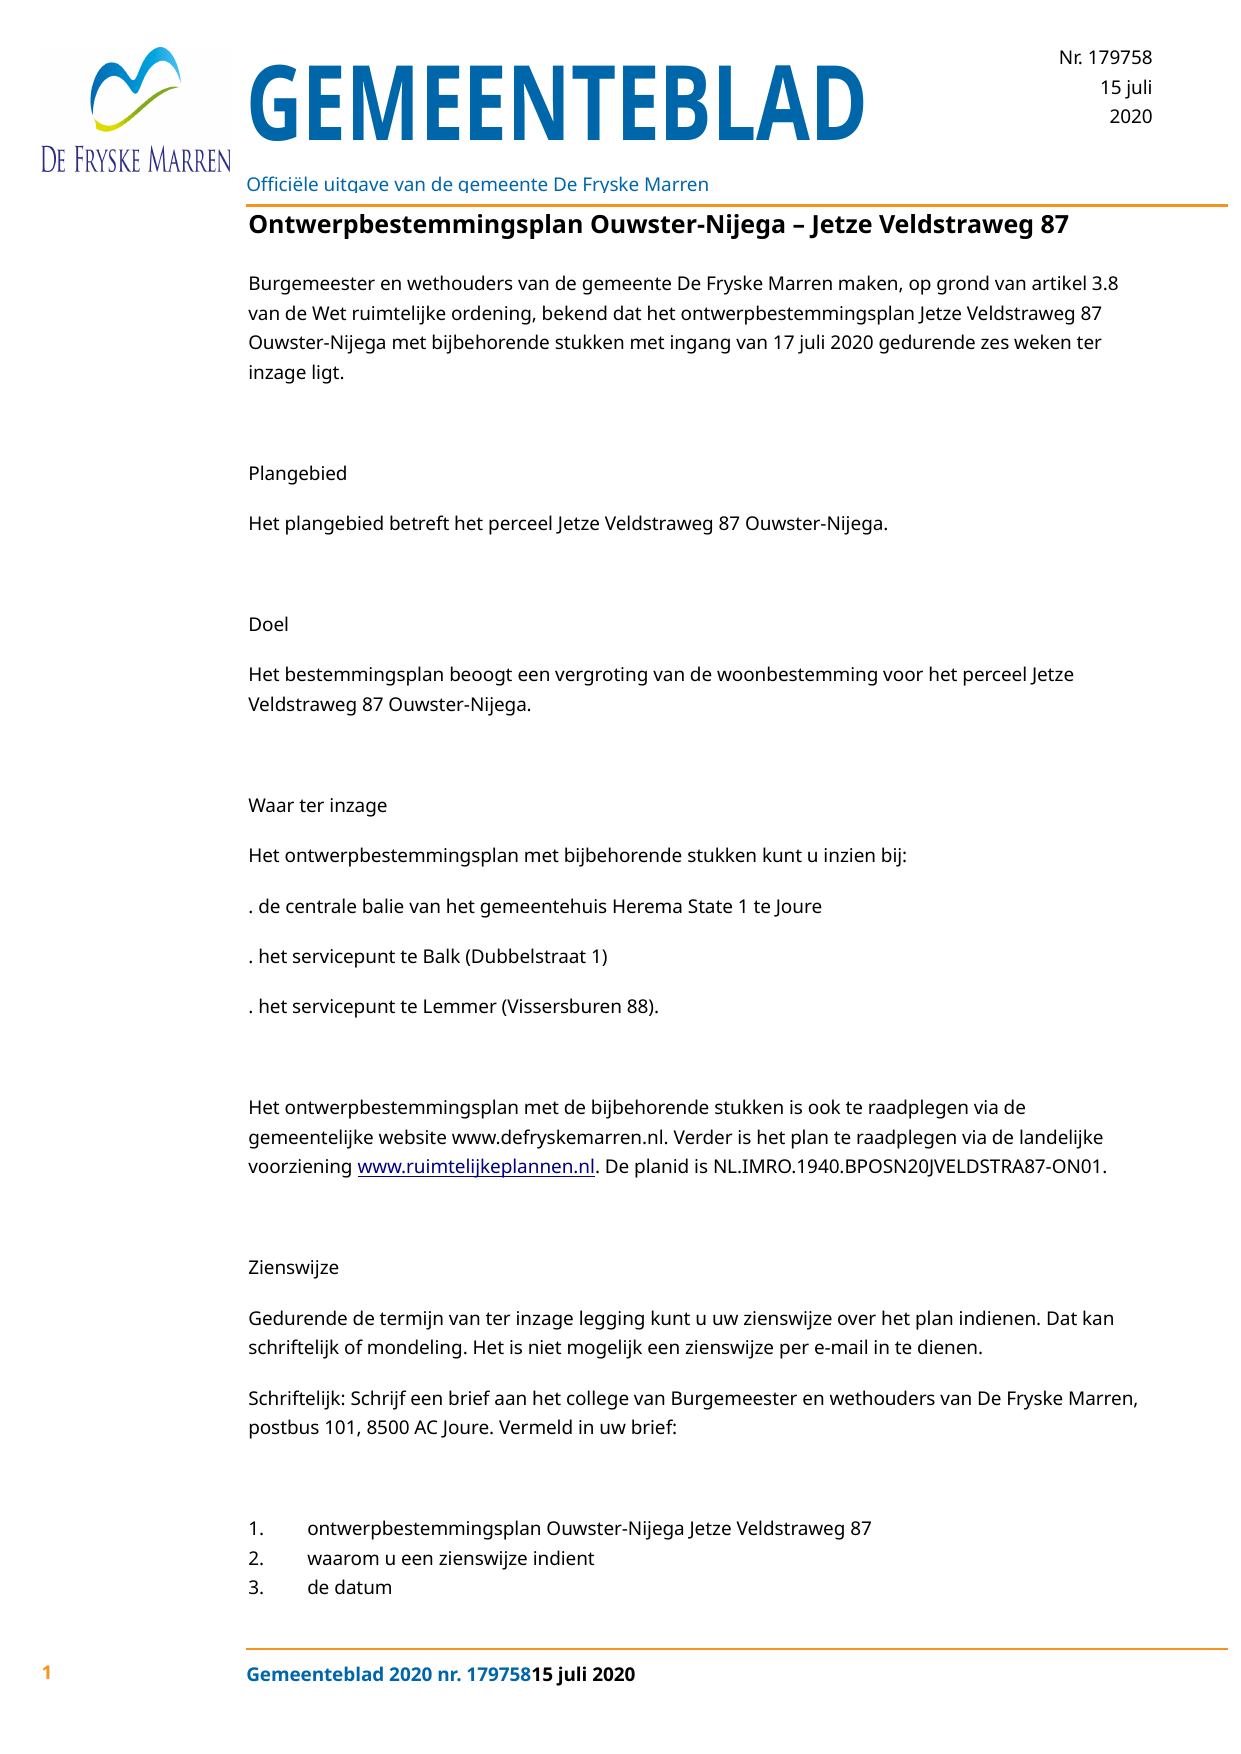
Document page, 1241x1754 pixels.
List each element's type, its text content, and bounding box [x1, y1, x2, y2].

text Gedurende de termijn van ter inzage legging kunt u uw zienswijze over het plan indienen. Dat kan schriftelijk of mondeling. Het is niet mogelijk een zienswijze per e-mail in te dienen. [248, 1305, 1152, 1360]
text Het ontwerpbestemmingsplan met bijbehorende stukken kunt u inzien bij: [248, 842, 1152, 868]
picture [41, 47, 231, 172]
text Het ontwerpbestemmingsplan met de bijbehorende stukken is ook te raadplegen via de gemeentelijke website www.defryskemarren.nl. Verder is het plan te raadplegen via de landelijke voorziening www.ruimtelijkeplannen.nl. De planid is NL.IMRO.1940.BPOSN20JVELDSTRA87-ON01. [248, 1094, 1152, 1179]
text Waar ter inzage [248, 792, 1152, 818]
text . het servicepunt te Lemmer (Vissersburen 88). [248, 994, 1152, 1019]
list ontwerpbestemmingsplan Ouwster-Nijega Jetze Veldstraweg 87 [248, 1515, 1152, 1541]
text Zienswijze [248, 1254, 1152, 1280]
text Het plangebied betreft het perceel Jetze Veldstraweg 87 Ouwster-Nijega. [248, 510, 1152, 536]
text Doel [248, 611, 1152, 637]
text . de centrale balie van het gemeentehuis Herema State 1 te Joure [248, 893, 1152, 918]
text Het bestemmingsplan beoogt een vergroting van de woonbestemming voor het perceel Jetze Veldstraweg 87 Ouwster-Nijega. [248, 662, 1152, 717]
text . het servicepunt te Balk (Dubbelstraat 1) [248, 943, 1152, 969]
text Ontwerpbestemmingsplan Ouwster-Nijega – Jetze Veldstraweg 87 [248, 207, 1152, 241]
text Plangebied [248, 460, 1152, 486]
list de datum [248, 1574, 1152, 1600]
list waarom u een zienswijze indient [248, 1545, 1152, 1571]
text Burgemeester en wethouders van de gemeente De Fryske Marren maken, op grond van artikel 3.8 van de Wet ruimtelijke ordening, bekend dat het ontwerpbestemmingsplan Jetze Veldstraweg 87 Ouwster-Nijega met bijbehorende stukken met ingang van 17 juli 2020 gedurende zes weken ter inzage ligt. [248, 270, 1152, 385]
text Schriftelijk: Schrijf een brief aan het college van Burgemeester en wethouders van De Fryske Marren, postbus 101, 8500 AC Joure. Vermeld in uw brief: [248, 1385, 1152, 1440]
